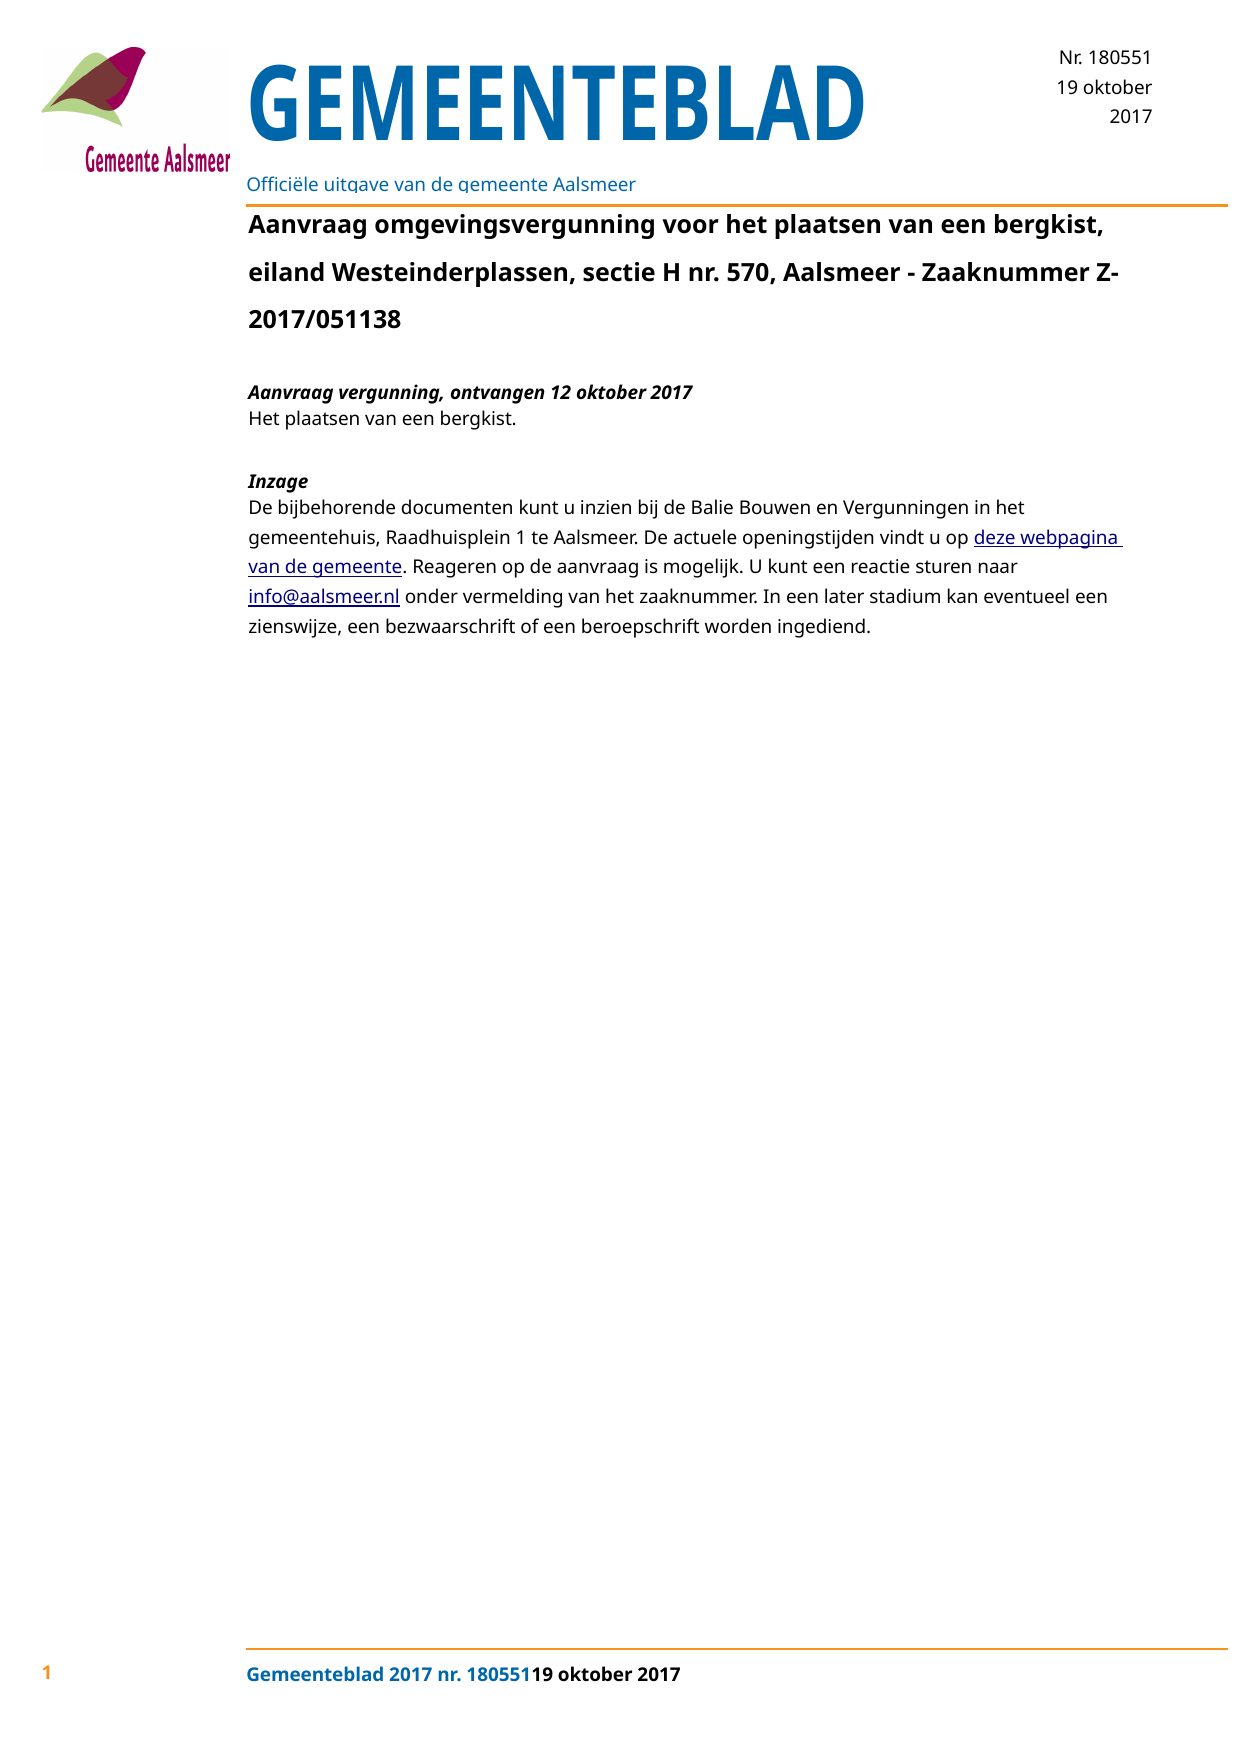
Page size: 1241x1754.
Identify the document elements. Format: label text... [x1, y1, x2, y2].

text Aanvraag omgevingsvergunning voor het plaatsen van een bergkist, eiland Westeinderplassen, sectie H nr. 570, Aalsmeer - Zaaknummer Z-2017/051138 [248, 207, 1152, 336]
text De bijbehorende documenten kunt u inzien bij de Balie Bouwen en Vergunningen in het gemeentehuis, Raadhuisplein 1 te Aalsmeer. De actuele openingstijden vindt u op deze webpagina van de gemeente. Reageren op de aanvraag is mogelijk. U kunt een reactie sturen naar info@aalsmeer.nl onder vermelding van het zaaknummer. In een later stadium kan eventueel een zienswijze, een bezwaarschrift of een beroepschrift worden ingediend. [248, 494, 1152, 638]
text ​ [248, 663, 1152, 689]
text Inzage [248, 469, 1152, 494]
text Het plaatsen van een bergkist. [248, 405, 1152, 431]
picture [41, 47, 231, 172]
text Aanvraag vergunning, ontvangen 12 oktober 2017 [248, 379, 1152, 405]
